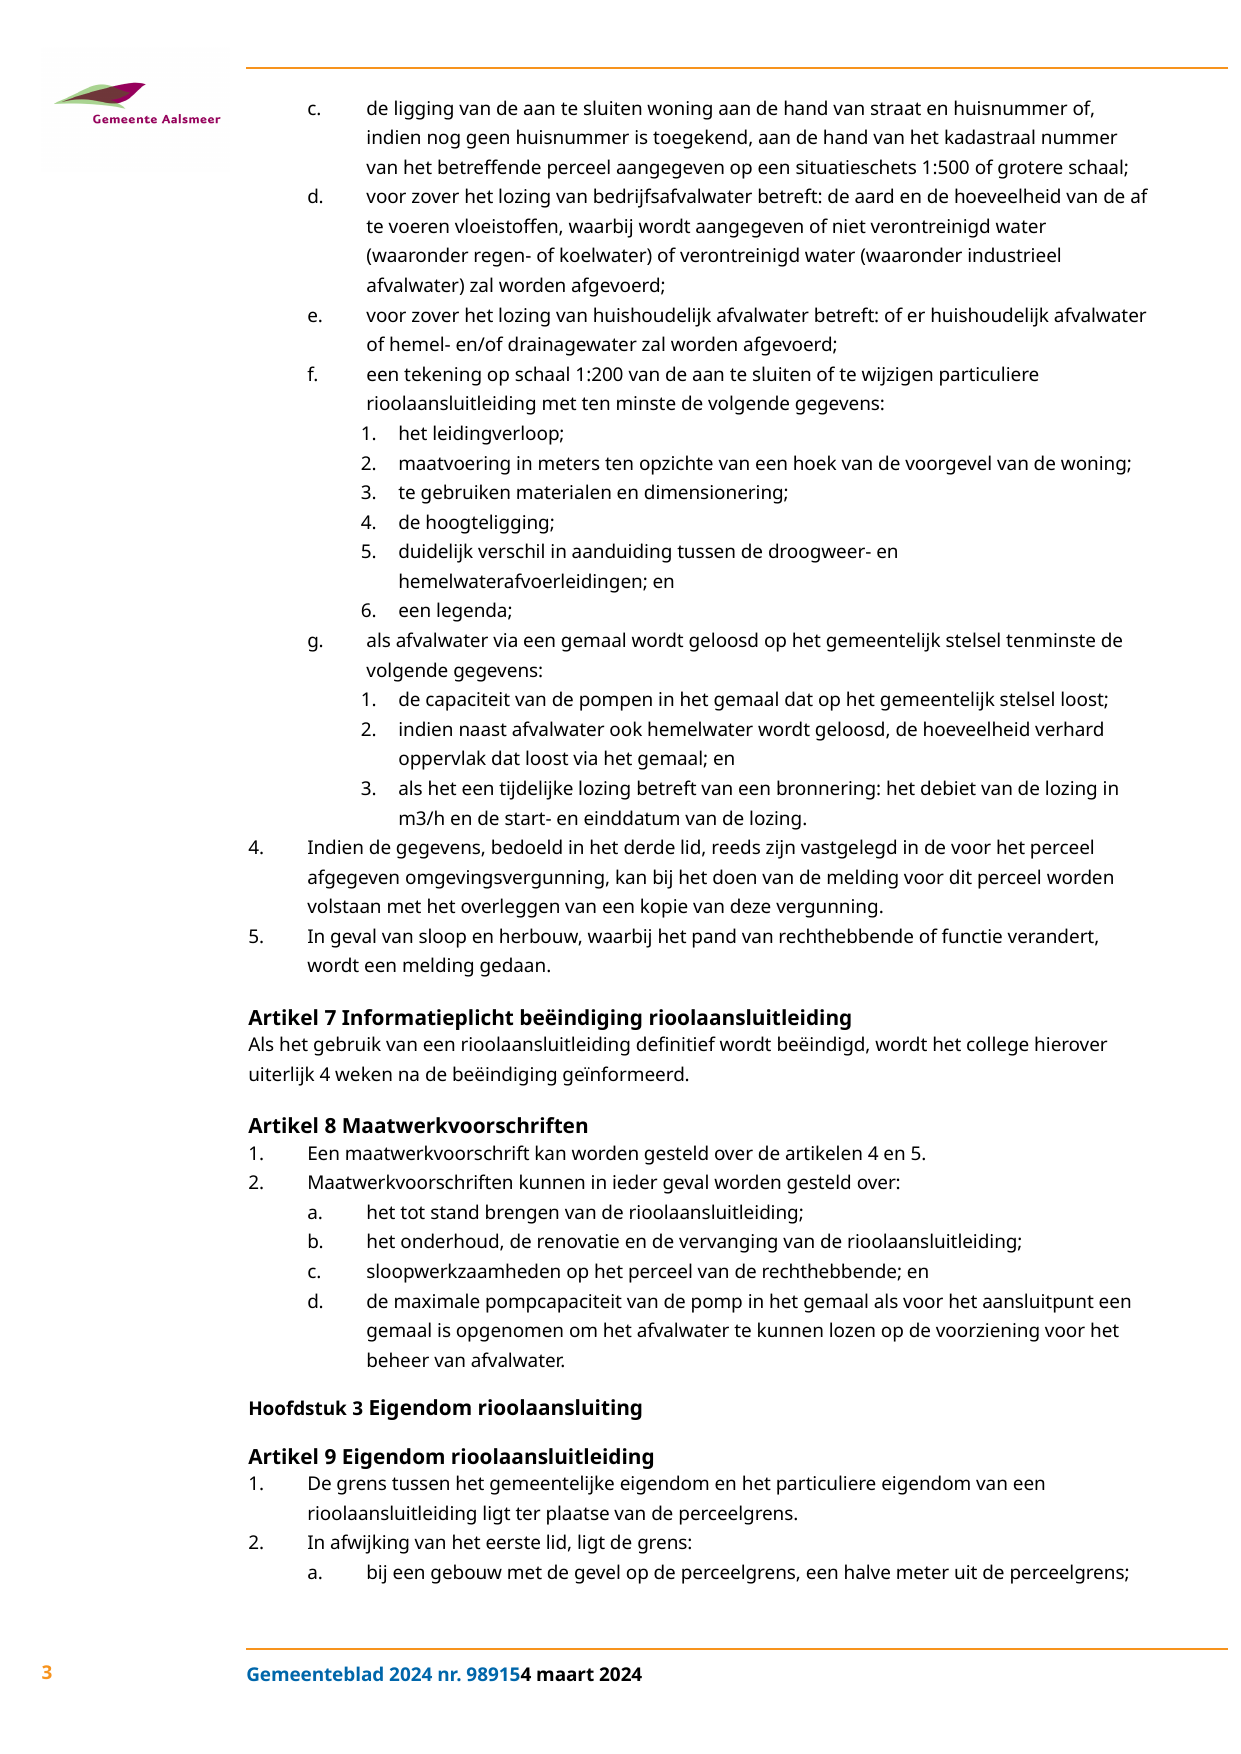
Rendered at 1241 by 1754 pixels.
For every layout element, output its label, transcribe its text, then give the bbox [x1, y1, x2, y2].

list een tekening op schaal 1:200 van de aan te sluiten of te wijzigen particuliere rioolaansluitleiding met ten minste de volgende gegevens: [307, 361, 1152, 416]
list Een maatwerkvoorschrift kan worden gesteld over de artikelen 4 en 5. [248, 1140, 1152, 1166]
list Indien de gegevens, bedoeld in het derde lid, reeds zijn vastgelegd in de voor het perceel afgegeven omgevingsvergunning, kan bij het doen van de melding voor dit perceel worden volstaan met het overleggen van een kopie van deze vergunning. [248, 834, 1152, 919]
picture [41, 47, 231, 172]
text Artikel 8 Maatwerkvoorschriften [248, 1112, 1152, 1140]
list In afwijking van het eerste lid, ligt de grens: [248, 1529, 1152, 1555]
list de capaciteit van de pompen in het gemaal dat op het gemeentelijk stelsel loost; [361, 686, 1152, 712]
list als het een tijdelijke lozing betreft van een bronnering: het debiet van de lozing in m3/h en de start- en einddatum van de lozing. [361, 775, 1152, 831]
list als afvalwater via een gemaal wordt geloosd op het gemeentelijk stelsel tenminste de volgende gegevens: [307, 627, 1152, 683]
list Maatwerkvoorschriften kunnen in ieder geval worden gesteld over: [248, 1169, 1152, 1195]
list voor zover het lozing van huishoudelijk afvalwater betreft: of er huishoudelijk afvalwater of hemel- en/of drainagewater zal worden afgevoerd; [307, 302, 1152, 357]
list sloopwerkzaamheden op het perceel van de rechthebbende; en [307, 1258, 1152, 1284]
text Hoofdstuk 3 Eigendom rioolaansluiting [248, 1393, 1152, 1421]
list duidelijk verschil in aanduiding tussen de droogweer- en hemelwaterafvoerleidingen; en [361, 538, 1152, 594]
list het tot stand brengen van de rioolaansluitleiding; [307, 1199, 1152, 1225]
list het onderhoud, de renovatie en de vervanging van de rioolaansluitleiding; [307, 1229, 1152, 1254]
list In geval van sloop en herbouw, waarbij het pand van rechthebbende of functie verandert, wordt een melding gedaan. [248, 923, 1152, 978]
list de ligging van de aan te sluiten woning aan de hand van straat en huisnummer of, indien nog geen huisnummer is toegekend, aan de hand van het kadastraal nummer van het betreffende perceel aangegeven op een situatieschets 1:500 of grotere schaal; [307, 95, 1152, 180]
list bij een gebouw met de gevel op de perceelgrens, een halve meter uit de perceelgrens; [307, 1559, 1152, 1585]
list maatvoering in meters ten opzichte van een hoek van de voorgevel van de woning; [361, 450, 1152, 476]
list De grens tussen het gemeentelijke eigendom en het particuliere eigendom van een rioolaansluitleiding ligt ter plaatse van de perceelgrens. [248, 1470, 1152, 1526]
list de maximale pompcapaciteit van de pomp in het gemaal als voor het aansluitpunt een gemaal is opgenomen om het afvalwater te kunnen lozen op de voorziening voor het beheer van afvalwater. [307, 1288, 1152, 1373]
text Artikel 7 Informatieplicht beëindiging rioolaansluitleiding [248, 1003, 1152, 1032]
list indien naast afvalwater ook hemelwater wordt geloosd, de hoeveelheid verhard oppervlak dat loost via het gemaal; en [361, 716, 1152, 771]
list te gebruiken materialen en dimensionering; [361, 479, 1152, 505]
list een legenda; [361, 598, 1152, 623]
list het leidingverloop; [361, 420, 1152, 446]
list voor zover het lozing van bedrijfsafvalwater betreft: de aard en de hoeveelheid van de af te voeren vloeistoffen, waarbij wordt aangegeven of niet verontreinigd water (waaronder regen- of koelwater) of verontreinigd water (waaronder industrieel afvalwater) zal worden afgevoerd; [307, 183, 1152, 298]
text Als het gebruik van een rioolaansluitleiding definitief wordt beëindigd, wordt het college hierover uiterlijk 4 weken na de beëindiging geïnformeerd. [248, 1032, 1152, 1087]
text Artikel 9 Eigendom rioolaansluitleiding [248, 1442, 1152, 1470]
list de hoogteligging; [361, 509, 1152, 535]
